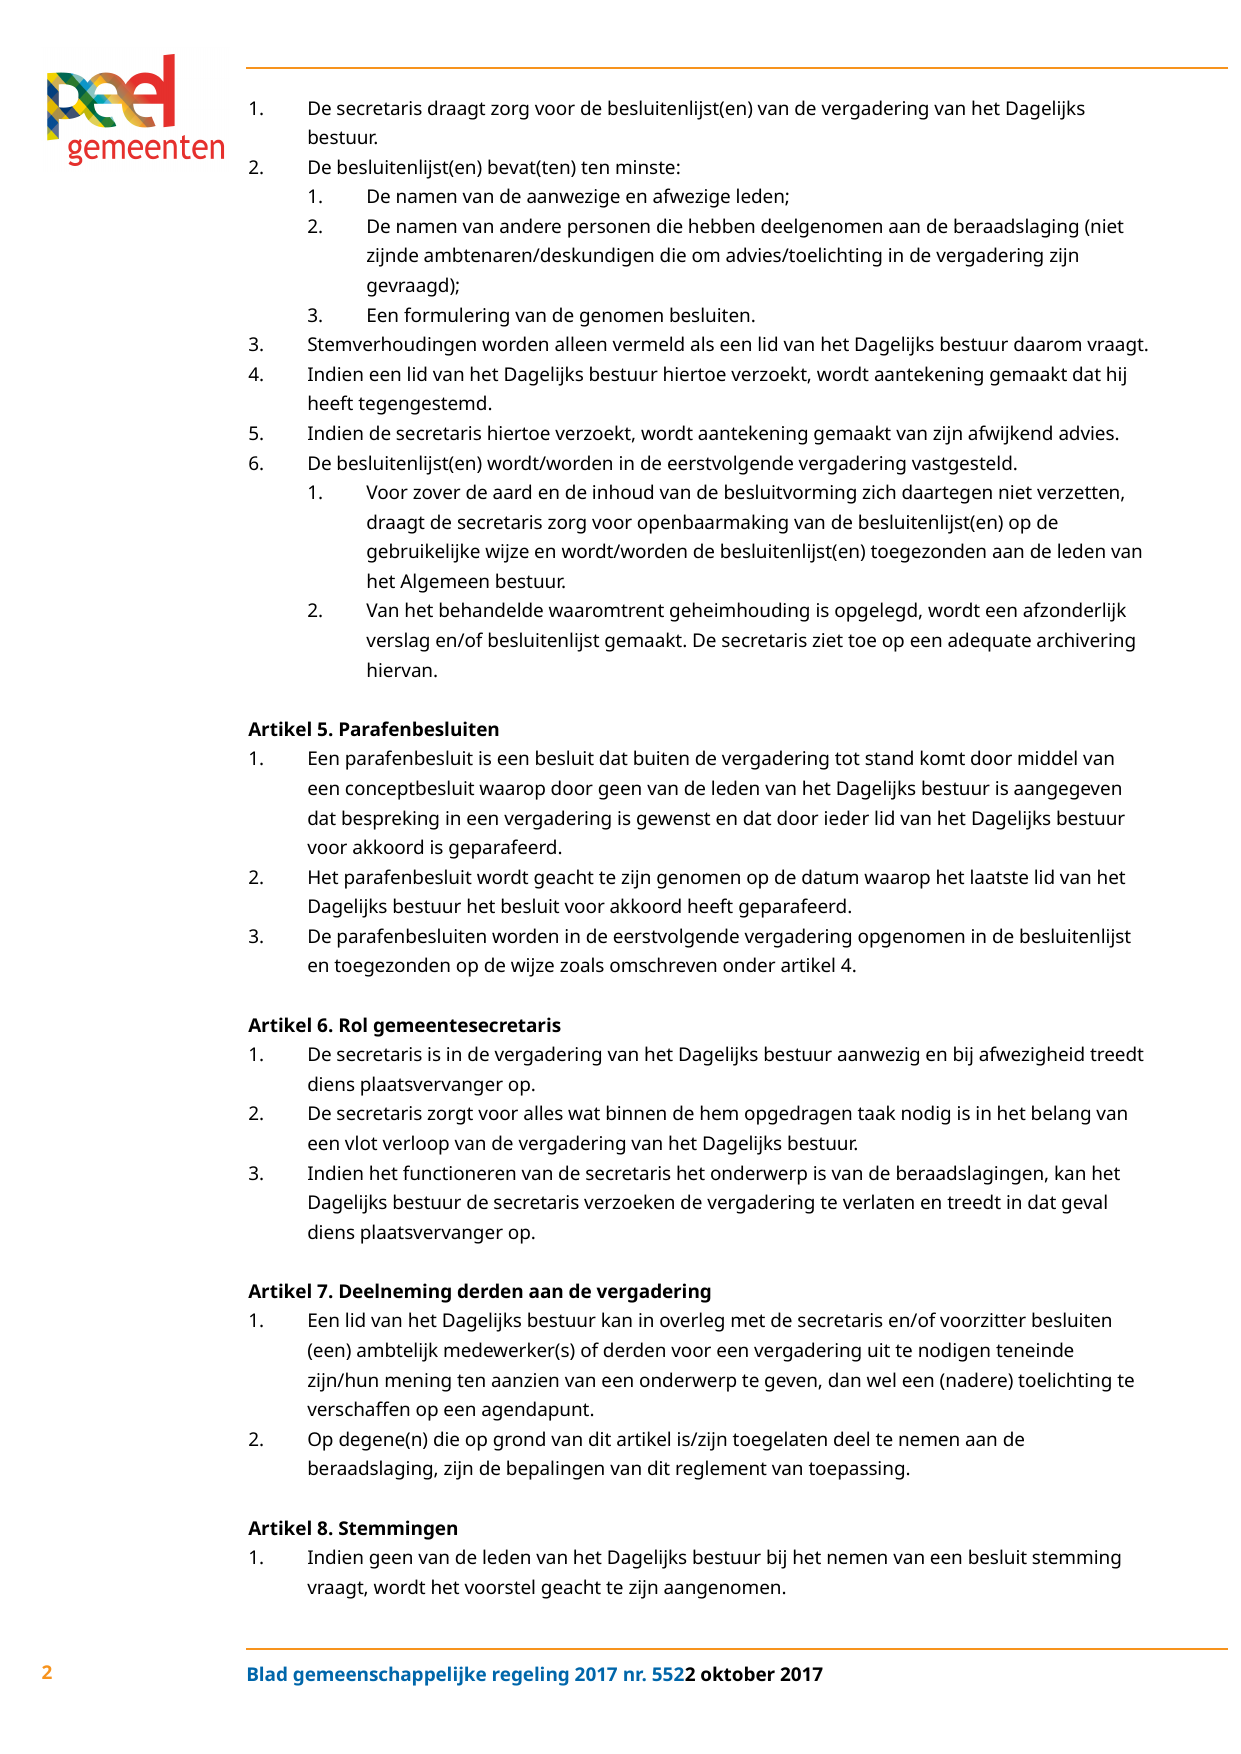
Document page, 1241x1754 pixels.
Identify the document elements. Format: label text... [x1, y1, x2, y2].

text Artikel 7. Deelneming derden aan de vergadering [248, 1278, 1152, 1304]
list Op degene(n) die op grond van dit artikel is/zijn toegelaten deel te nemen aan de beraadslaging, zijn de bepalingen van dit reglement van toepassing. [248, 1426, 1152, 1481]
list De namen van de aanwezige en afwezige leden; [307, 183, 1152, 209]
list De namen van andere personen die hebben deelgenomen aan de beraadslaging (niet zijnde ambtenaren/deskundigen die om advies/toelichting in de vergadering zijn gevraagd); [307, 213, 1152, 298]
list Een formulering van de genomen besluiten. [307, 302, 1152, 328]
text Artikel 8. Stemmingen [248, 1515, 1152, 1541]
picture [41, 47, 231, 172]
list De secretaris zorgt voor alles wat binnen de hem opgedragen taak nodig is in het belang van een vlot verloop van de vergadering van het Dagelijks bestuur. [248, 1101, 1152, 1156]
list Indien de secretaris hiertoe verzoekt, wordt aantekening gemaakt van zijn afwijkend advies. [248, 420, 1152, 446]
list De parafenbesluiten worden in de eerstvolgende vergadering opgenomen in de besluitenlijst en toegezonden op de wijze zoals omschreven onder artikel 4. [248, 923, 1152, 978]
list Een lid van het Dagelijks bestuur kan in overleg met de secretaris en/of voorzitter besluiten (een) ambtelijk medewerker(s) of derden voor een vergadering uit te nodigen teneinde zijn/hun mening ten aanzien van een onderwerp te geven, dan wel een (nadere) toelichting te verschaffen op een agendapunt. [248, 1308, 1152, 1422]
list Het parafenbesluit wordt geacht te zijn genomen op de datum waarop het laatste lid van het Dagelijks bestuur het besluit voor akkoord heeft geparafeerd. [248, 864, 1152, 919]
text Artikel 5. Parafenbesluiten [248, 716, 1152, 742]
list Stemverhoudingen worden alleen vermeld als een lid van het Dagelijks bestuur daarom vraagt. [248, 331, 1152, 357]
list Een parafenbesluit is een besluit dat buiten de vergadering tot stand komt door middel van een conceptbesluit waarop door geen van de leden van het Dagelijks bestuur is aangegeven dat bespreking in een vergadering is gewenst en dat door ieder lid van het Dagelijks bestuur voor akkoord is geparafeerd. [248, 746, 1152, 860]
list De secretaris draagt zorg voor de besluitenlijst(en) van de vergadering van het Dagelijks bestuur. [248, 95, 1152, 150]
list De besluitenlijst(en) bevat(ten) ten minste: [248, 154, 1152, 180]
list De secretaris is in de vergadering van het Dagelijks bestuur aanwezig en bij afwezigheid treedt diens plaatsvervanger op. [248, 1041, 1152, 1097]
list Indien het functioneren van de secretaris het onderwerp is van de beraadslagingen, kan het Dagelijks bestuur de secretaris verzoeken de vergadering te verlaten en treedt in dat geval diens plaatsvervanger op. [248, 1160, 1152, 1245]
list Indien geen van de leden van het Dagelijks bestuur bij het nemen van een besluit stemming vraagt, wordt het voorstel geacht te zijn aangenomen. [248, 1544, 1152, 1600]
list De besluitenlijst(en) wordt/worden in de eerstvolgende vergadering vastgesteld. [248, 450, 1152, 476]
list Voor zover de aard en de inhoud van de besluitvorming zich daartegen niet verzetten, draagt de secretaris zorg voor openbaarmaking van de besluitenlijst(en) op de gebruikelijke wijze en wordt/worden de besluitenlijst(en) toegezonden aan de leden van het Algemeen bestuur. [307, 479, 1152, 594]
list Van het behandelde waaromtrent geheimhouding is opgelegd, wordt een afzonderlijk verslag en/of besluitenlijst gemaakt. De secretaris ziet toe op een adequate archivering hiervan. [307, 598, 1152, 683]
list Indien een lid van het Dagelijks bestuur hiertoe verzoekt, wordt aantekening gemaakt dat hij heeft tegengestemd. [248, 361, 1152, 416]
text Artikel 6. Rol gemeentesecretaris [248, 1012, 1152, 1038]
